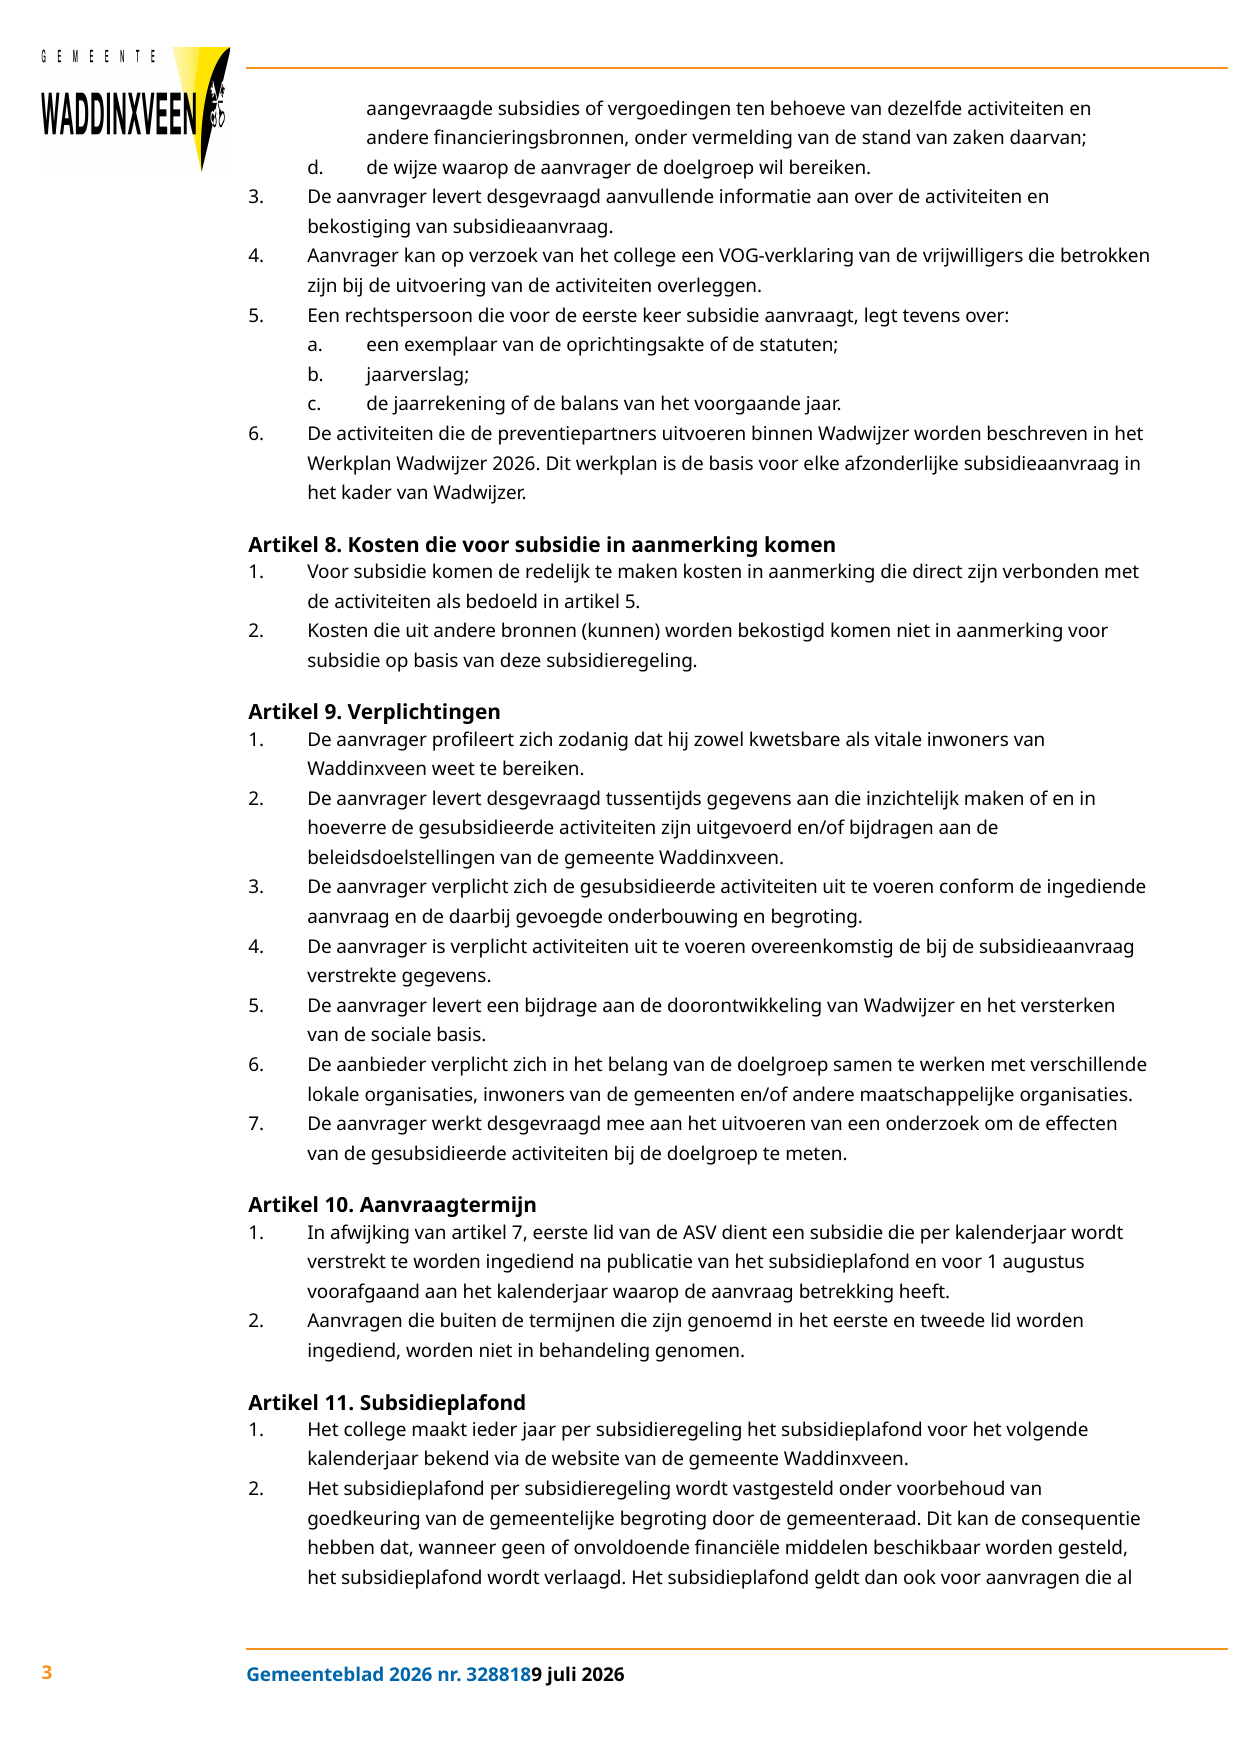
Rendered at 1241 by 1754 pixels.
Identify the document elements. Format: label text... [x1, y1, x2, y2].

list In afwijking van artikel 7, eerste lid van de ASV dient een subsidie die per kalenderjaar wordt verstrekt te worden ingediend na publicatie van het subsidieplafond en voor 1 augustus voorafgaand aan het kalenderjaar waarop de aanvraag betrekking heeft. [248, 1219, 1152, 1304]
list Aanvragen die buiten de termijnen die zijn genoemd in het eerste en tweede lid worden ingediend, worden niet in behandeling genomen. [248, 1308, 1152, 1363]
list De aanvrager verplicht zich de gesubsidieerde activiteiten uit te voeren conform de ingediende aanvraag en de daarbij gevoegde onderbouwing en begroting. [248, 874, 1152, 929]
list Kosten die uit andere bronnen (kunnen) worden bekostigd komen niet in aanmerking voor subsidie op basis van deze subsidieregeling. [248, 617, 1152, 673]
list De activiteiten die de preventiepartners uitvoeren binnen Wadwijzer worden beschreven in het Werkplan Wadwijzer 2026. Dit werkplan is de basis voor elke afzonderlijke subsidieaanvraag in het kader van Wadwijzer. [248, 420, 1152, 505]
list de wijze waarop de aanvrager de doelgroep wil bereiken. [307, 154, 1152, 180]
list Het subsidieplafond per subsidieregeling wordt vastgesteld onder voorbehoud van goedkeuring van de gemeentelijke begroting door de gemeenteraad. Dit kan de consequentie hebben dat, wanneer geen of onvoldoende financiële middelen beschikbaar worden gesteld, het subsidieplafond wordt verlaagd. Het subsidieplafond geldt dan ook voor aanvragen die al [248, 1475, 1152, 1590]
text Artikel 9. Verplichtingen [248, 697, 1152, 726]
list Het college maakt ieder jaar per subsidieregeling het subsidieplafond voor het volgende kalenderjaar bekend via de website van de gemeente Waddinxveen. [248, 1416, 1152, 1471]
list Aanvrager kan op verzoek van het college een VOG-verklaring van de vrijwilligers die betrokken zijn bij de uitvoering van de activiteiten overleggen. [248, 243, 1152, 298]
list De aanvrager werkt desgevraagd mee aan het uitvoeren van een onderzoek om de effecten van de gesubsidieerde activiteiten bij de doelgroep te meten. [248, 1110, 1152, 1166]
list De aanvrager is verplicht activiteiten uit te voeren overeenkomstig de bij de subsidieaanvraag verstrekte gegevens. [248, 933, 1152, 988]
list de jaarrekening of de balans van het voorgaande jaar. [307, 391, 1152, 416]
list Voor subsidie komen de redelijk te maken kosten in aanmerking die direct zijn verbonden met de activiteiten als bedoeld in artikel 5. [248, 558, 1152, 613]
list De aanvrager levert een bijdrage aan de doorontwikkeling van Wadwijzer en het versterken van de sociale basis. [248, 992, 1152, 1047]
picture [41, 47, 231, 172]
list De aanvrager profileert zich zodanig dat hij zowel kwetsbare als vitale inwoners van Waddinxveen weet te bereiken. [248, 726, 1152, 781]
list jaarverslag; [307, 361, 1152, 387]
list Een rechtspersoon die voor de eerste keer subsidie aanvraagt, legt tevens over: [248, 302, 1152, 328]
list De aanvrager levert desgevraagd tussentijds gegevens aan die inzichtelijk maken of en in hoeverre de gesubsidieerde activiteiten zijn uitgevoerd en/of bijdragen aan de beleidsdoelstellingen van de gemeente Waddinxveen. [248, 785, 1152, 870]
list De aanvrager levert desgevraagd aanvullende informatie aan over de activiteiten en bekostiging van subsidieaanvraag. [248, 183, 1152, 239]
list aangevraagde subsidies of vergoedingen ten behoeve van dezelfde activiteiten en andere financieringsbronnen, onder vermelding van de stand van zaken daarvan; [307, 95, 1152, 150]
text Artikel 8. Kosten die voor subsidie in aanmerking komen [248, 530, 1152, 558]
list een exemplaar van de oprichtingsakte of de statuten; [307, 331, 1152, 357]
text Artikel 11. Subsidieplafond [248, 1388, 1152, 1416]
list De aanbieder verplicht zich in het belang van de doelgroep samen te werken met verschillende lokale organisaties, inwoners van de gemeenten en/of andere maatschappelijke organisaties. [248, 1051, 1152, 1107]
text Artikel 10. Aanvraagtermijn [248, 1190, 1152, 1219]
